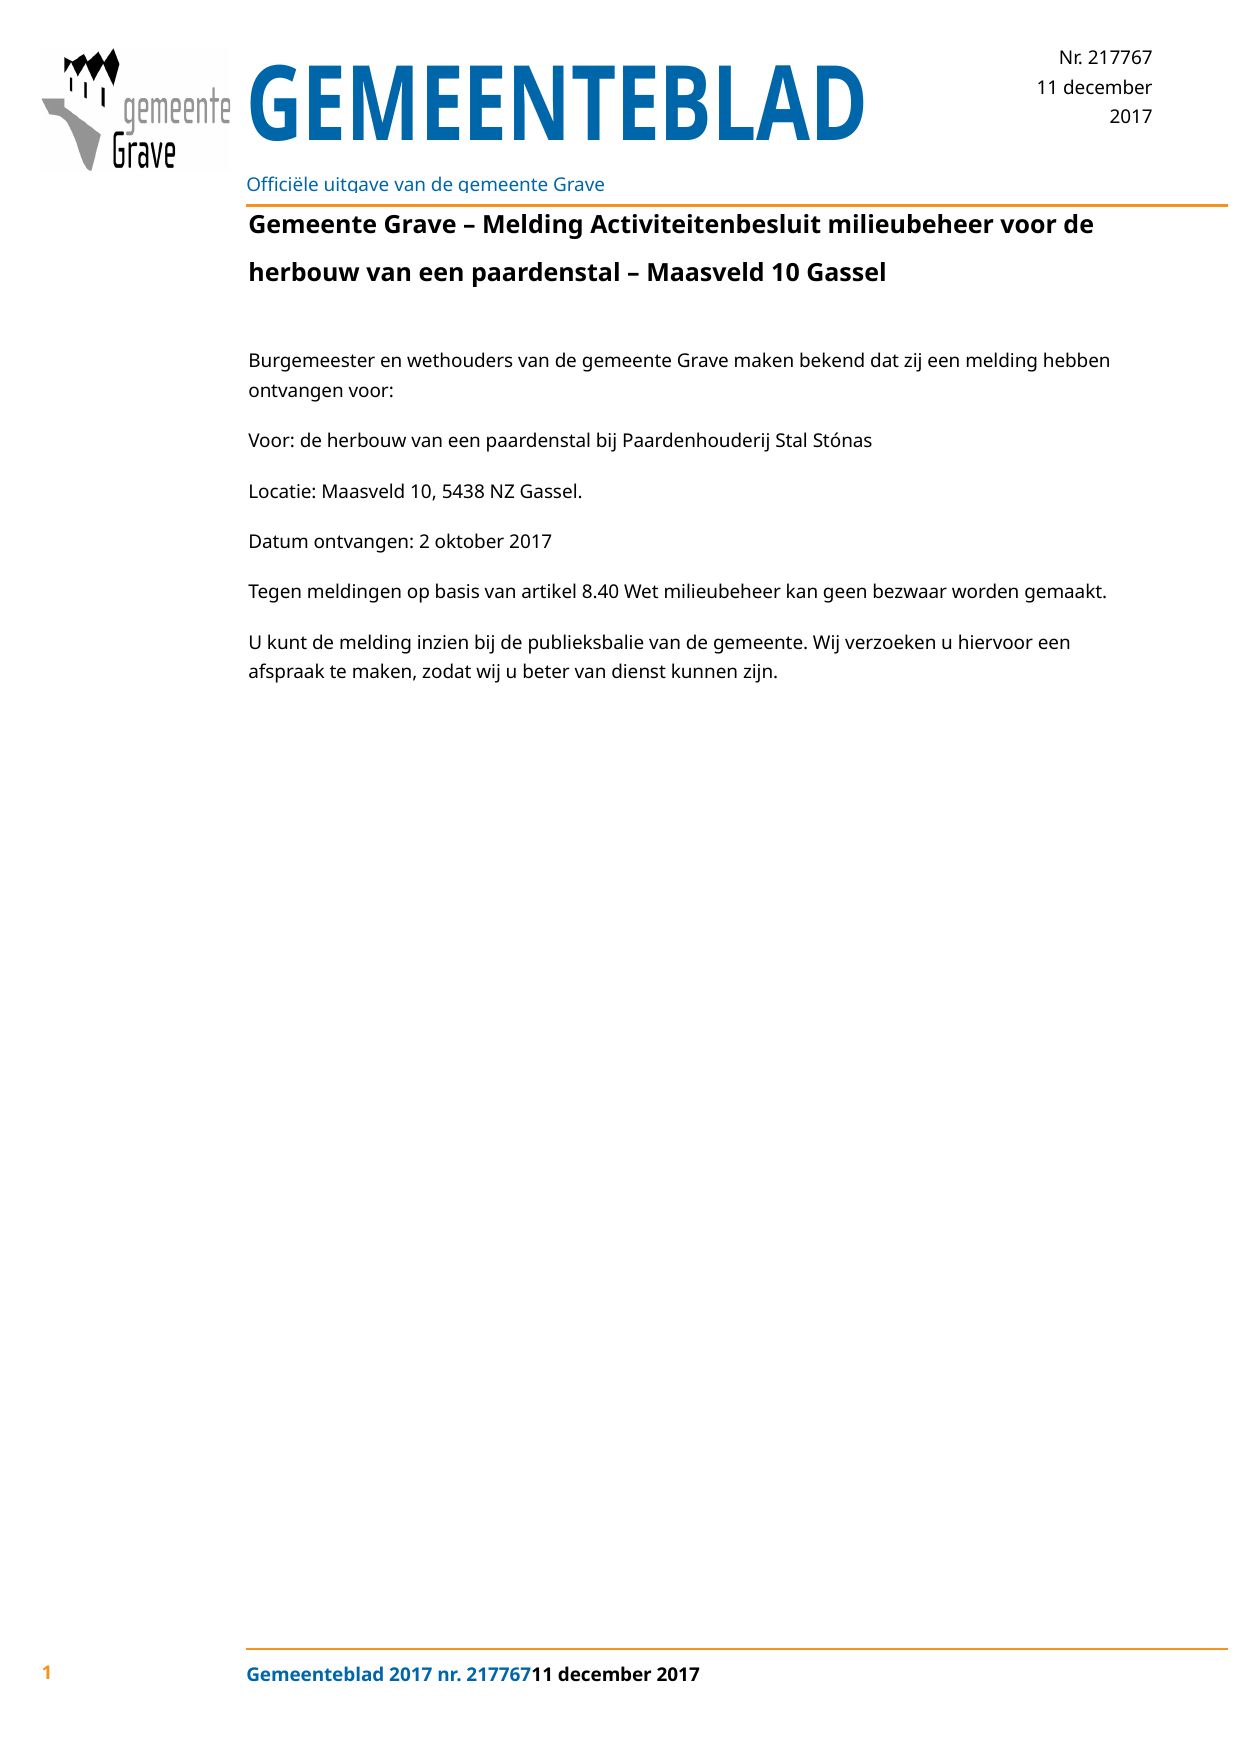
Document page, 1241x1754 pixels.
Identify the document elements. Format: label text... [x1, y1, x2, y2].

text Burgemeester en wethouders van de gemeente Grave maken bekend dat zij een melding hebben ontvangen voor: [248, 347, 1152, 403]
text Gemeente Grave – Melding Activiteitenbesluit milieubeheer voor de herbouw van een paardenstal – Maasveld 10 Gassel [248, 207, 1152, 288]
text U kunt de melding inzien bij de publieksbalie van de gemeente. Wij verzoeken u hiervoor een afspraak te maken, zodat wij u beter van dienst kunnen zijn. [248, 629, 1152, 684]
text Voor: de herbouw van een paardenstal bij Paardenhouderij Stal Stónas [248, 427, 1152, 453]
text Tegen meldingen op basis van artikel 8.40 Wet milieubeheer kan geen bezwaar worden gemaakt. [248, 579, 1152, 604]
text Datum ontvangen: 2 oktober 2017 [248, 528, 1152, 554]
text Locatie: Maasveld 10, 5438 NZ Gassel. [248, 478, 1152, 504]
picture [41, 47, 231, 172]
